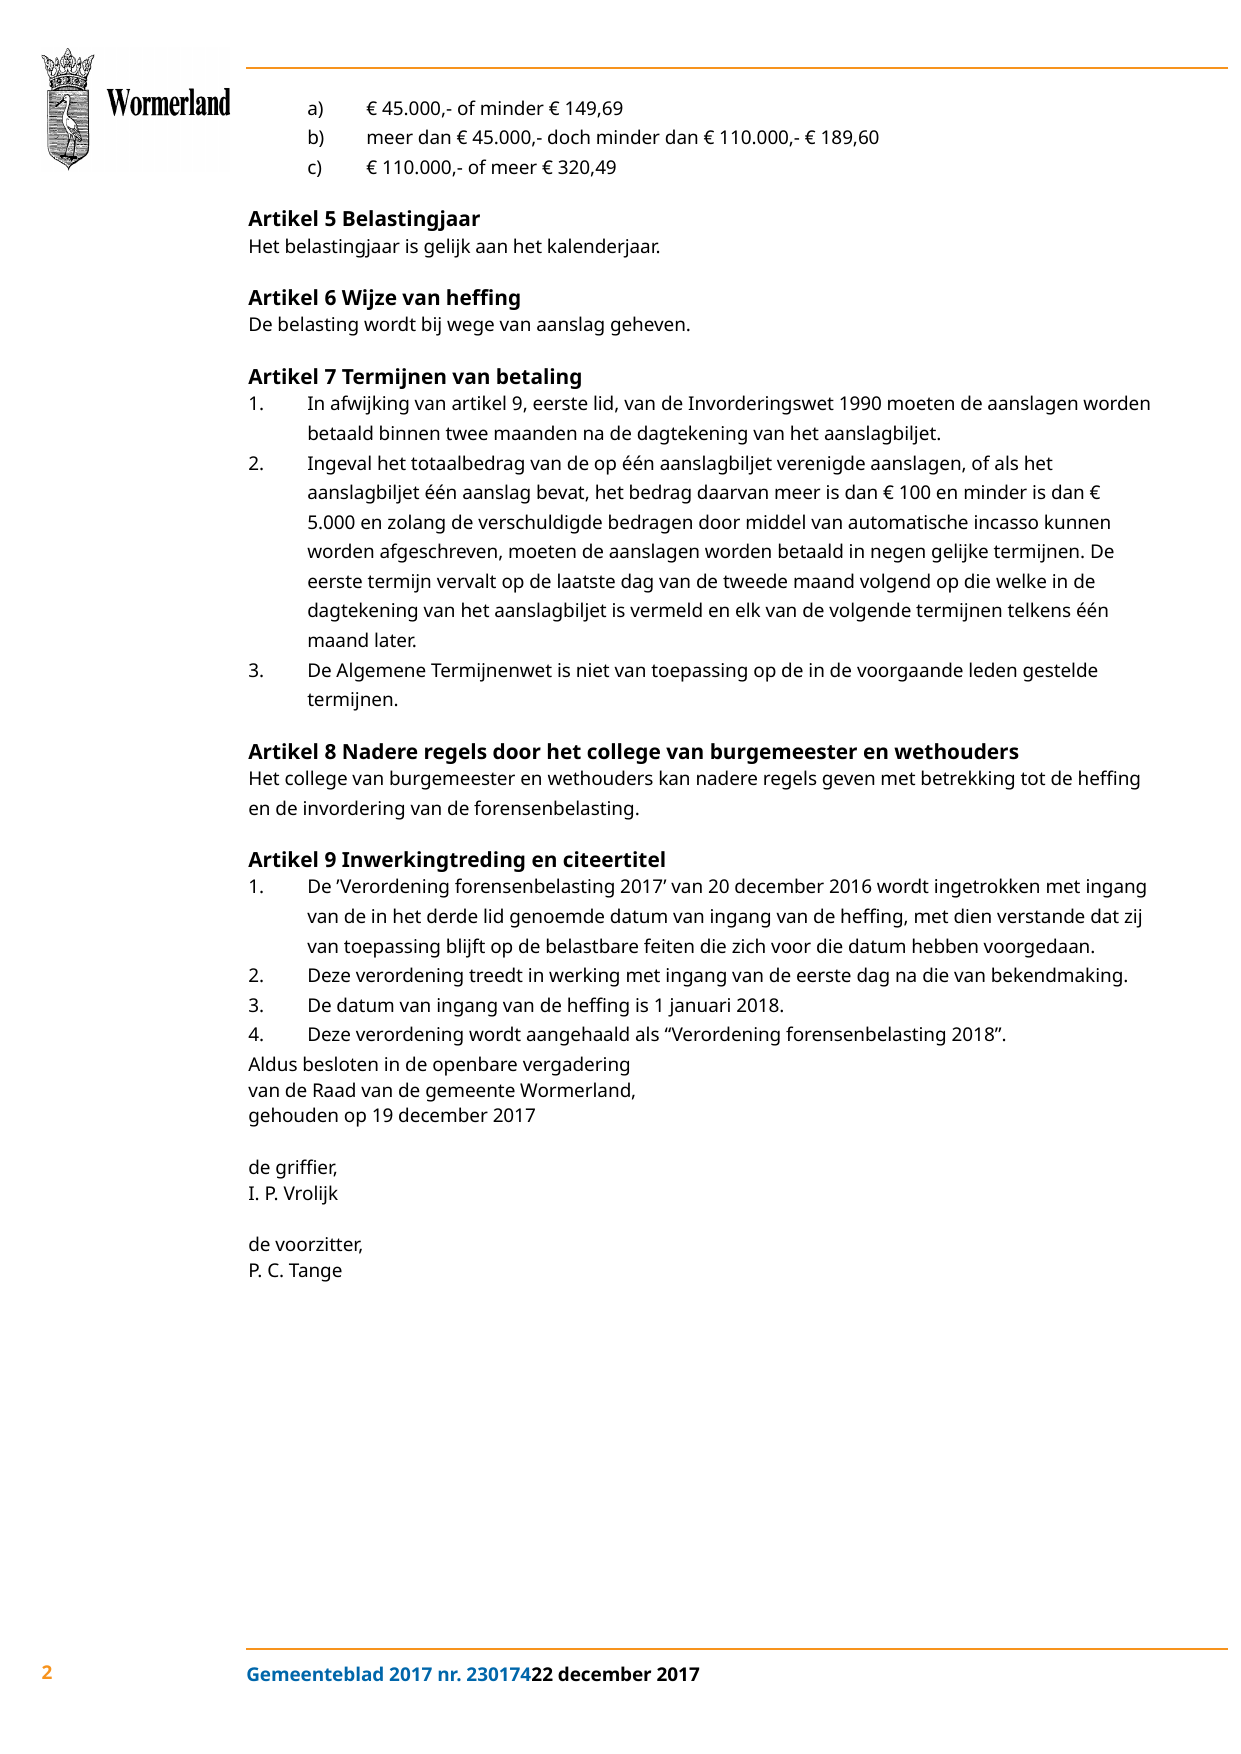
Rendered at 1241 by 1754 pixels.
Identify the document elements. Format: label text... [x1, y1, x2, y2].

text de griffier, [248, 1154, 1152, 1180]
list meer dan € 45.000,- doch minder dan € 110.000,- € 189,60 [307, 124, 1152, 150]
text gehouden op 19 december 2017 [248, 1103, 1152, 1128]
list Deze verordening treedt in werking met ingang van de eerste dag na die van bekendmaking. [248, 962, 1152, 988]
text Artikel 9 Inwerkingtreding en citeertitel [248, 845, 1152, 874]
text Het belastingjaar is gelijk aan het kalenderjaar. [248, 233, 1152, 258]
list Ingeval het totaalbedrag van de op één aanslagbiljet verenigde aanslagen, of als het aanslagbiljet één aanslag bevat, het bedrag daarvan meer is dan € 100 en minder is dan € 5.000 en zolang de verschuldigde bedragen door middel van automatische incasso kunnen worden afgeschreven, moeten de aanslagen worden betaald in negen gelijke termijnen. De eerste termijn vervalt op de laatste dag van de tweede maand volgend op die welke in de dagtekening van het aanslagbiljet is vermeld en elk van de volgende termijnen telkens één maand later. [248, 450, 1152, 653]
text P. C. Tange [248, 1257, 1152, 1283]
list Deze verordening wordt aangehaald als “Verordening forensenbelasting 2018”. [248, 1022, 1152, 1047]
text Artikel 8 Nadere regels door het college van burgemeester en wethouders [248, 737, 1152, 765]
text Artikel 6 Wijze van heffing [248, 283, 1152, 312]
list De datum van ingang van de heffing is 1 januari 2018. [248, 992, 1152, 1018]
list € 45.000,- of minder € 149,69 [307, 95, 1152, 121]
text Artikel 7 Termijnen van betaling [248, 362, 1152, 391]
list In afwijking van artikel 9, eerste lid, van de Invorderingswet 1990 moeten de aanslagen worden betaald binnen twee maanden na de dagtekening van het aanslagbiljet. [248, 391, 1152, 446]
text de voorzitter, [248, 1231, 1152, 1257]
list € 110.000,- of meer € 320,49 [307, 154, 1152, 180]
picture [41, 47, 231, 172]
text Artikel 5 Belastingjaar [248, 204, 1152, 233]
text Het college van burgemeester en wethouders kan nadere regels geven met betrekking tot de heffing en de invordering van de forensenbelasting. [248, 765, 1152, 821]
text De belasting wordt bij wege van aanslag geheven. [248, 312, 1152, 337]
text van de Raad van de gemeente Wormerland, [248, 1077, 1152, 1103]
list De Algemene Termijnenwet is niet van toepassing op de in de voorgaande leden gestelde termijnen. [248, 657, 1152, 712]
text I. P. Vrolijk [248, 1180, 1152, 1206]
list De ’Verordening forensenbelasting 2017’ van 20 december 2016 wordt ingetrokken met ingang van de in het derde lid genoemde datum van ingang van de heffing, met dien verstande dat zij van toepassing blijft op de belastbare feiten die zich voor die datum hebben voorgedaan. [248, 874, 1152, 958]
text Aldus besloten in de openbare vergadering [248, 1051, 1152, 1077]
